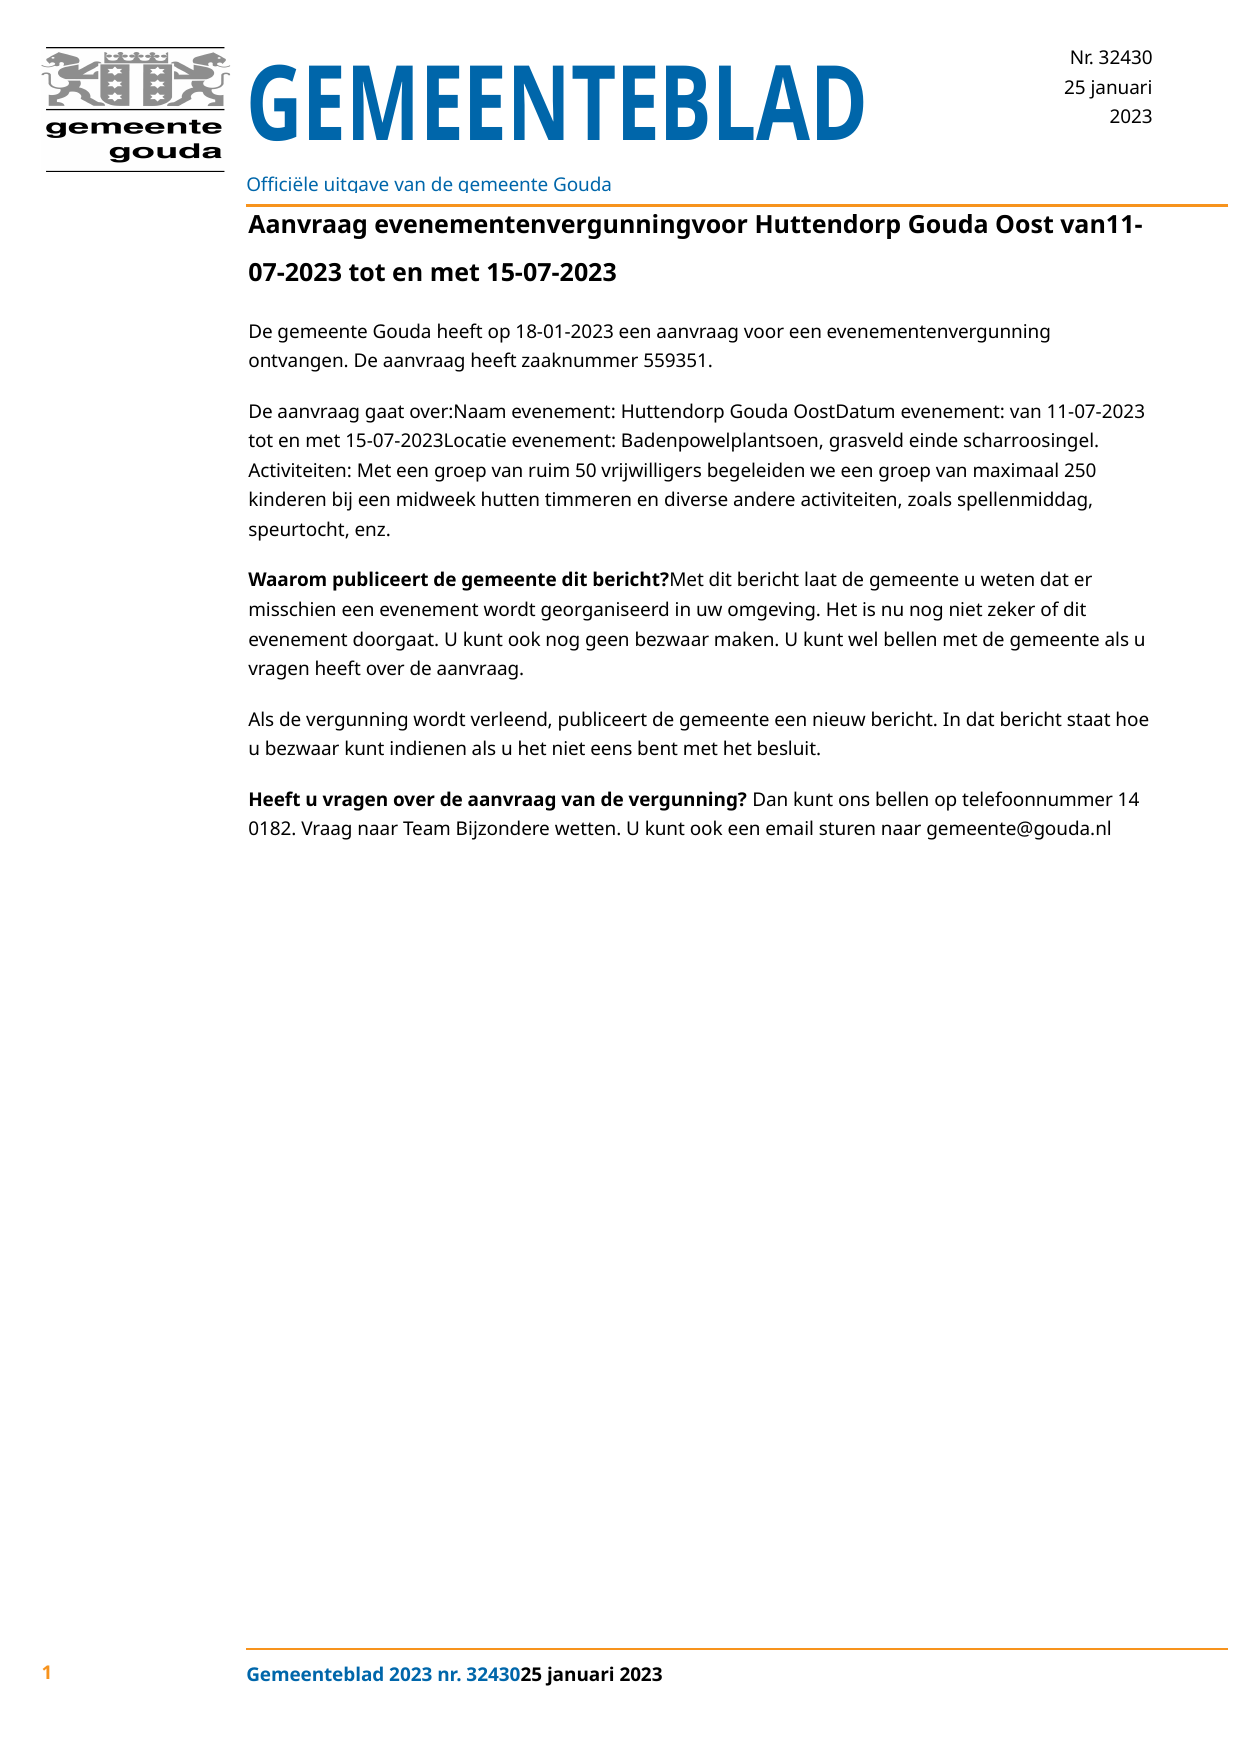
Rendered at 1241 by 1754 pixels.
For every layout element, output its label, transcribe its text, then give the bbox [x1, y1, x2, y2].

text Heeft u vragen over de aanvraag van de vergunning? Dan kunt ons bellen op telefoonnummer 14 0182. Vraag naar Team Bijzondere wetten. U kunt ook een email sturen naar gemeente@gouda.nl [248, 786, 1152, 841]
text De gemeente Gouda heeft op 18-01-2023 een aanvraag voor een evenementenvergunning ontvangen. De aanvraag heeft zaaknummer 559351. [248, 318, 1152, 373]
text Als de vergunning wordt verleend, publiceert de gemeente een nieuw bericht. In dat bericht staat hoe u bezwaar kunt indienen als u het niet eens bent met het besluit. [248, 706, 1152, 761]
text Waarom publiceert de gemeente dit bericht?Met dit bericht laat de gemeente u weten dat er misschien een evenement wordt georganiseerd in uw omgeving. Het is nu nog niet zeker of dit evenement doorgaat. U kunt ook nog geen bezwaar maken. U kunt wel bellen met de gemeente als u vragen heeft over de aanvraag. [248, 567, 1152, 681]
text Aanvraag evenementenvergunningvoor Huttendorp Gouda Oost van11-07-2023 tot en met 15-07-2023 [248, 207, 1152, 288]
text De aanvraag gaat over:Naam evenement: Huttendorp Gouda OostDatum evenement: van 11-07-2023 tot en met 15-07-2023Locatie evenement: Badenpowelplantsoen, grasveld einde scharroosingel. Activiteiten: Met een groep van ruim 50 vrijwilligers begeleiden we een groep van maximaal 250 kinderen bij een midweek hutten timmeren en diverse andere activiteiten, zoals spellenmiddag, speurtocht, enz. [248, 398, 1152, 542]
picture [41, 47, 231, 172]
